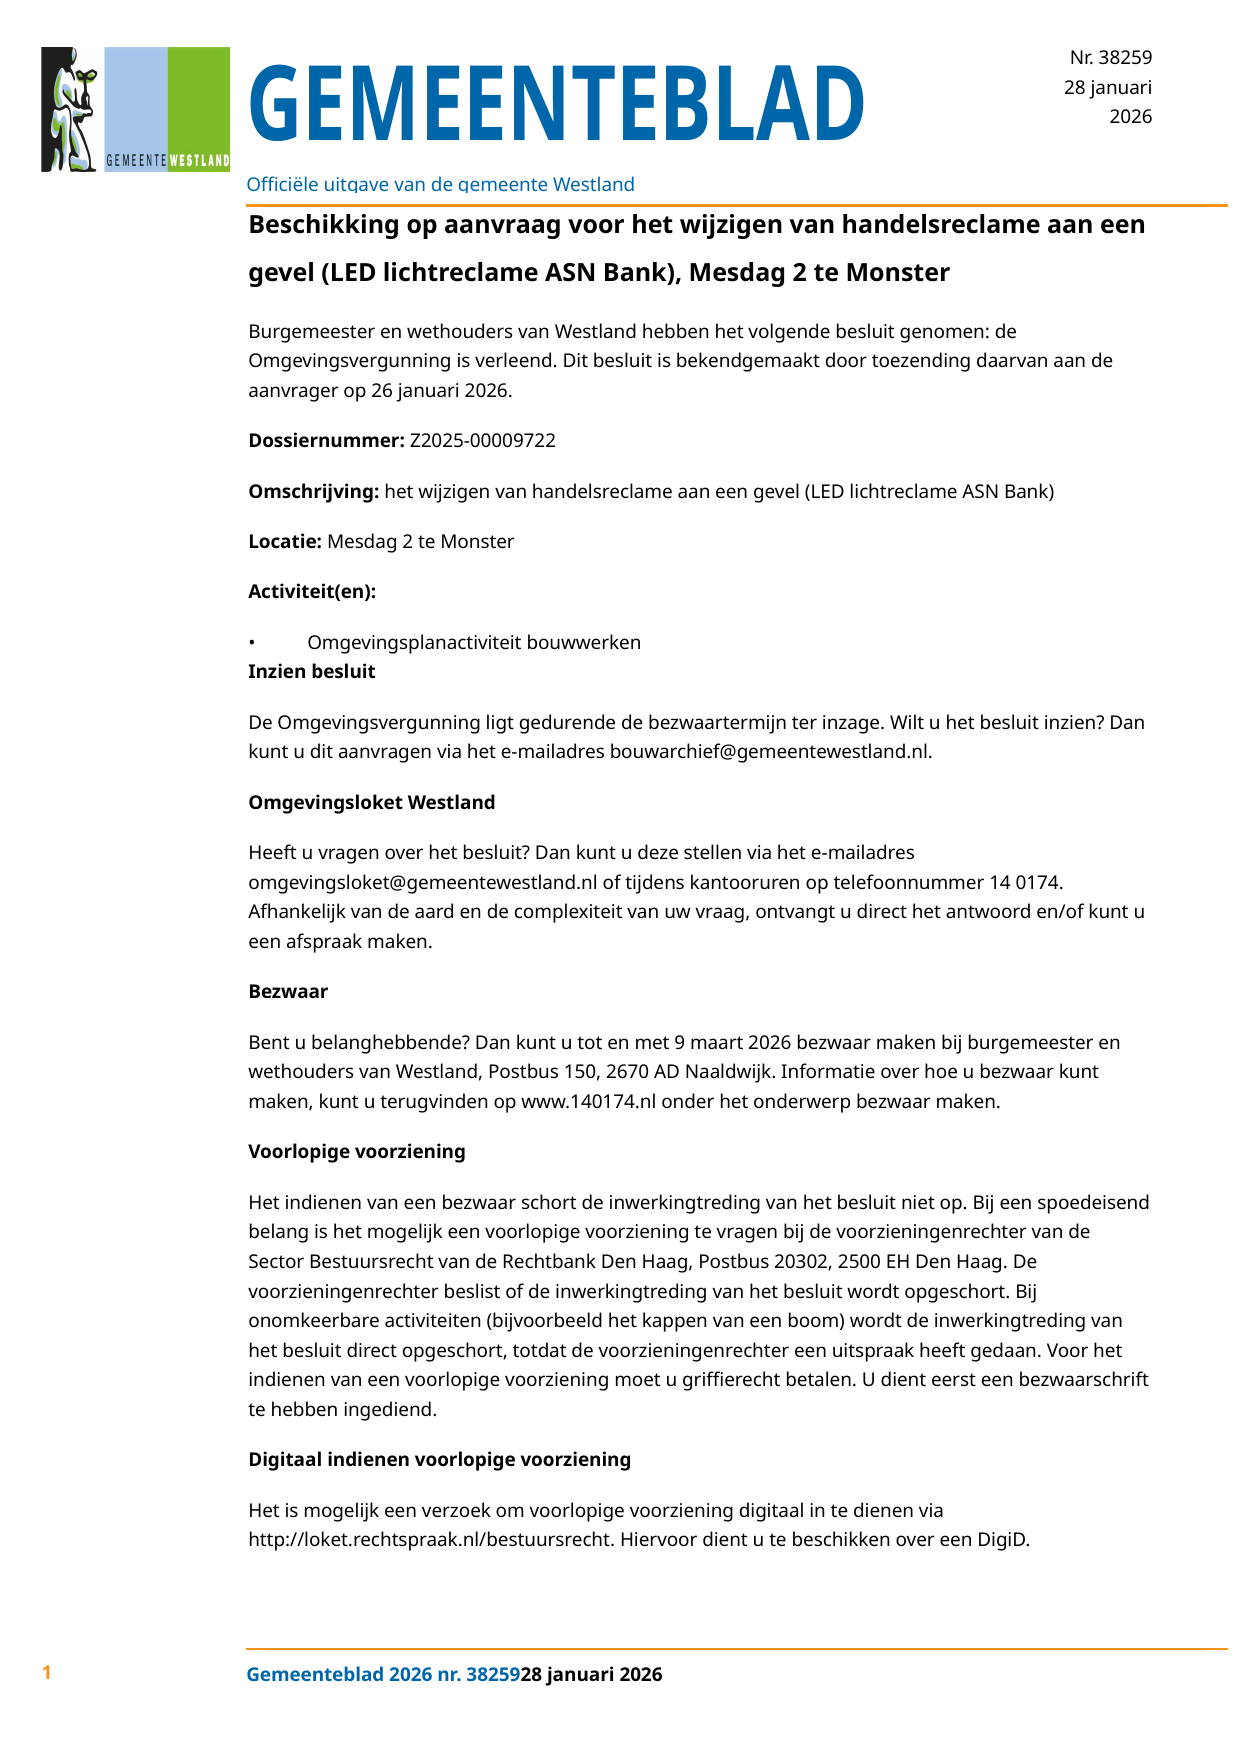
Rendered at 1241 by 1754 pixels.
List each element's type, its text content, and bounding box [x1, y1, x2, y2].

text Het is mogelijk een verzoek om voorlopige voorziening digitaal in te dienen via http://loket.rechtspraak.nl/bestuursrecht. Hiervoor dient u te beschikken over een DigiD. [248, 1497, 1152, 1552]
text Activiteit(en): [248, 579, 1152, 604]
text Digitaal indienen voorlopige voorziening [248, 1447, 1152, 1472]
text Omgevingsloket Westland [248, 789, 1152, 815]
text Beschikking op aanvraag voor het wijzigen van handelsreclame aan een gevel (LED lichtreclame ASN Bank), Mesdag 2 te Monster [248, 207, 1152, 288]
text Burgemeester en wethouders van Westland hebben het volgende besluit genomen: de Omgevingsvergunning is verleend. Dit besluit is bekendgemaakt door toezending daarvan aan de aanvrager op 26 januari 2026. [248, 318, 1152, 403]
list Omgevingsplanactiviteit bouwwerken [248, 629, 1152, 655]
picture [41, 47, 231, 172]
text Voorlopige voorziening [248, 1139, 1152, 1164]
text Locatie: Mesdag 2 te Monster [248, 528, 1152, 554]
text Bezwaar [248, 979, 1152, 1004]
text Heeft u vragen over het besluit? Dan kunt u deze stellen via het e-mailadres omgevingsloket@gemeentewestland.nl of tijdens kantooruren op telefoonnummer 14 0174. Afhankelijk van de aard en de complexiteit van uw vraag, ontvangt u direct het antwoord en/of kunt u een afspraak maken. [248, 839, 1152, 954]
text De Omgevingsvergunning ligt gedurende de bezwaartermijn ter inzage. Wilt u het besluit inzien? Dan kunt u dit aanvragen via het e-mailadres bouwarchief@gemeentewestland.nl. [248, 709, 1152, 764]
text Bent u belanghebbende? Dan kunt u tot en met 9 maart 2026 bezwaar maken bij burgemeester en wethouders van Westland, Postbus 150, 2670 AD Naaldwijk. Informatie over hoe u bezwaar kunt maken, kunt u terugvinden op www.140174.nl onder het onderwerp bezwaar maken. [248, 1029, 1152, 1114]
text Inzien besluit [248, 659, 1152, 684]
text Omschrijving: het wijzigen van handelsreclame aan een gevel (LED lichtreclame ASN Bank) [248, 478, 1152, 504]
text Het indienen van een bezwaar schort de inwerkingtreding van het besluit niet op. Bij een spoedeisend belang is het mogelijk een voorlopige voorziening te vragen bij de voorzieningenrechter van de Sector Bestuursrecht van de Rechtbank Den Haag, Postbus 20302, 2500 EH Den Haag. De voorzieningenrechter beslist of de inwerkingtreding van het besluit wordt opgeschort. Bij onomkeerbare activiteiten (bijvoorbeeld het kappen van een boom) wordt de inwerkingtreding van het besluit direct opgeschort, totdat de voorzieningenrechter een uitspraak heeft gedaan. Voor het indienen van een voorlopige voorziening moet u griffierecht betalen. U dient eerst een bezwaarschrift te hebben ingediend. [248, 1189, 1152, 1422]
text Dossiernummer: Z2025-00009722 [248, 427, 1152, 453]
